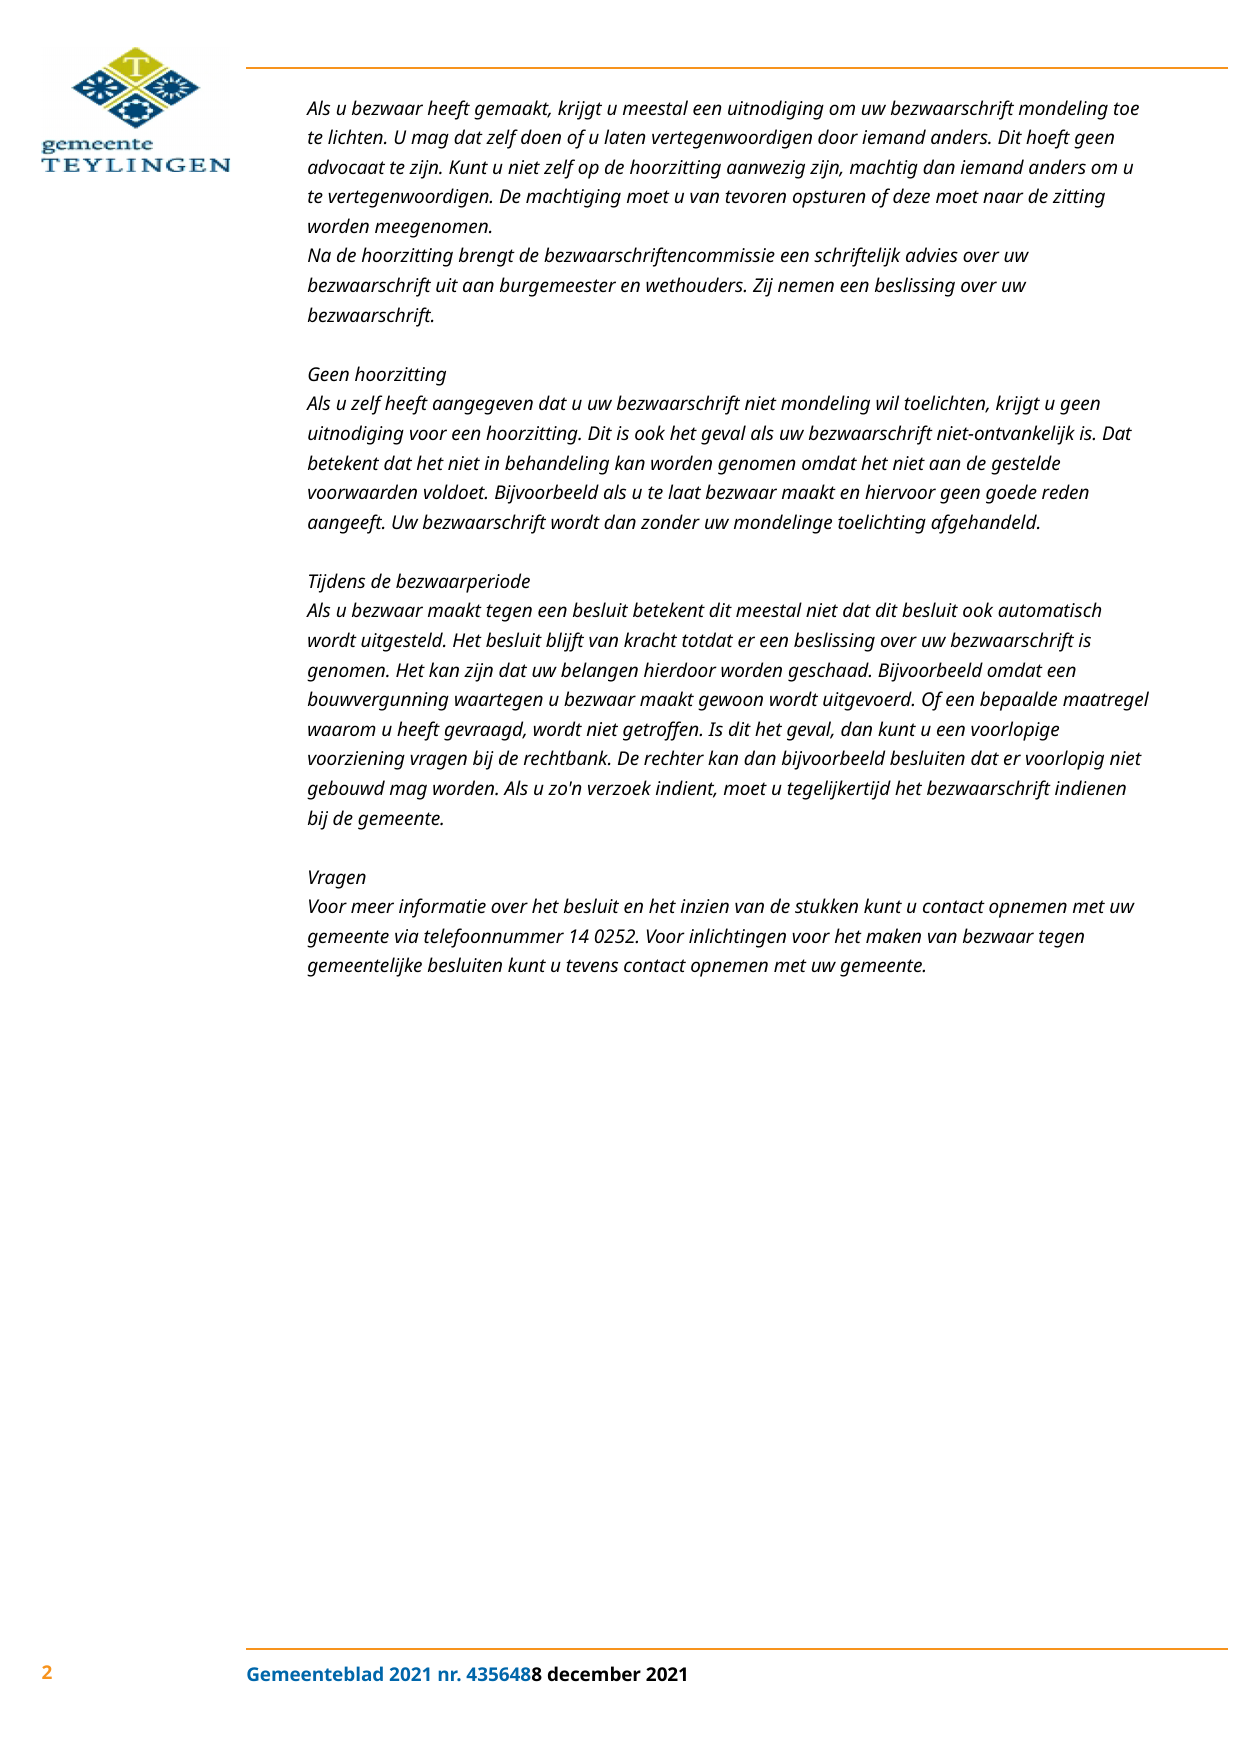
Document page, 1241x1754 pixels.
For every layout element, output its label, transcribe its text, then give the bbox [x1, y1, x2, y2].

list Vragen [248, 864, 1152, 890]
list Als u bezwaar heeft gemaakt, krijgt u meestal een uitnodiging om uw bezwaarschrift mondeling toe te lichten. U mag dat zelf doen of u laten vertegenwoordigen door iemand anders. Dit hoeft geen advocaat te zijn. Kunt u niet zelf op de hoorzitting aanwezig zijn, machtig dan iemand anders om u te vertegenwoordigen. De machtiging moet u van tevoren opsturen of deze moet naar de zitting worden meegenomen. [248, 95, 1152, 239]
list Tijdens de bezwaarperiode [248, 568, 1152, 594]
list Als u zelf heeft aangegeven dat u uw bezwaarschrift niet mondeling wil toelichten, krijgt u geen uitnodiging voor een hoorzitting. Dit is ook het geval als uw bezwaarschrift niet-ontvankelijk is. Dat betekent dat het niet in behandeling kan worden genomen omdat het niet aan de gestelde voorwaarden voldoet. Bijvoorbeeld als u te laat bezwaar maakt en hiervoor geen goede reden aangeeft. Uw bezwaarschrift wordt dan zonder uw mondelinge toelichting afgehandeld. [248, 391, 1152, 535]
picture [41, 47, 231, 172]
list Na de hoorzitting brengt de bezwaarschriftencommissie een schriftelijk advies over uw bezwaarschrift uit aan burgemeester en wethouders. Zij nemen een beslissing over uw bezwaarschrift. [248, 243, 1152, 328]
list Voor meer informatie over het besluit en het inzien van de stukken kunt u contact opnemen met uw gemeente via telefoonnummer 14 0252. Voor inlichtingen voor het maken van bezwaar tegen gemeentelijke besluiten kunt u tevens contact opnemen met uw gemeente. [248, 893, 1152, 978]
list Geen hoorzitting [248, 361, 1152, 387]
list Als u bezwaar maakt tegen een besluit betekent dit meestal niet dat dit besluit ook automatisch wordt uitgesteld. Het besluit blijft van kracht totdat er een beslissing over uw bezwaarschrift is genomen. Het kan zijn dat uw belangen hierdoor worden geschaad. Bijvoorbeeld omdat een bouwvergunning waartegen u bezwaar maakt gewoon wordt uitgevoerd. Of een bepaalde maatregel waarom u heeft gevraagd, wordt niet getroffen. Is dit het geval, dan kunt u een voorlopige voorziening vragen bij de rechtbank. De rechter kan dan bijvoorbeeld besluiten dat er voorlopig niet gebouwd mag worden. Als u zo'n verzoek indient, moet u tegelijkertijd het bezwaarschrift indienen bij de gemeente. [248, 598, 1152, 831]
